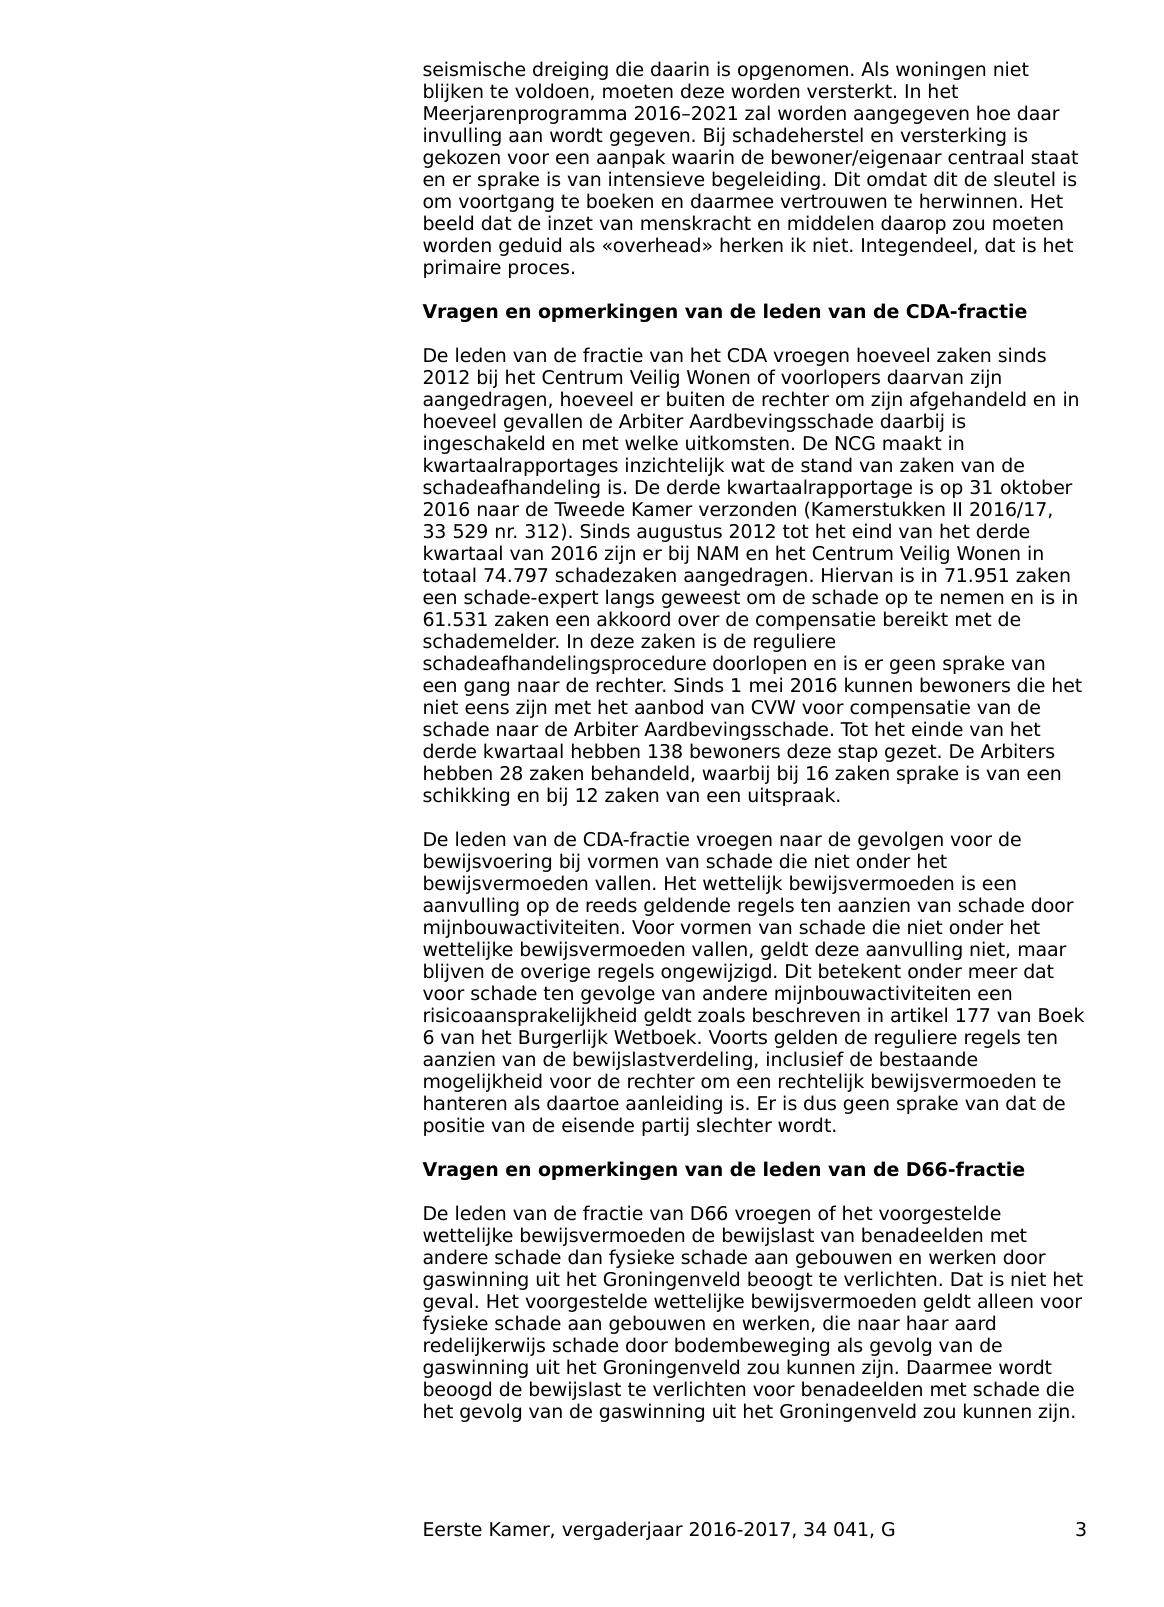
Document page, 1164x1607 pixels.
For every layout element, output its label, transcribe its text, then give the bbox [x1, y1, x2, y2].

text seismische dreiging die daarin is opgenomen. Als woningen niet blijken te voldoen, moeten deze worden versterkt. In het Meerjarenprogramma 2016–2021 zal worden aangegeven hoe daar invulling aan wordt gegeven. Bij schadeherstel en versterking is gekozen voor een aanpak waarin de bewoner/eigenaar centraal staat en er sprake is van intensieve begeleiding. Dit omdat dit de sleutel is om voortgang te boeken en daarmee vertrouwen te herwinnen. Het beeld dat de inzet van menskracht en middelen daarop zou moeten worden geduid als «overhead» herken ik niet. Integendeel, dat is het primaire proces. [422, 59, 1087, 279]
text De leden van de CDA-fractie vroegen naar de gevolgen voor de bewijsvoering bij vormen van schade die niet onder het bewijsvermoeden vallen. Het wettelijk bewijsvermoeden is een aanvulling op de reeds geldende regels ten aanzien van schade door mijnbouwactiviteiten. Voor vormen van schade die niet onder het wettelijke bewijsvermoeden vallen, geldt deze aanvulling niet, maar blijven de overige regels ongewijzigd. Dit betekent onder meer dat voor schade ten gevolge van andere mijnbouwactiviteiten een risicoaansprakelijkheid geldt zoals beschreven in artikel 177 van Boek 6 van het Burgerlijk Wetboek. Voorts gelden de reguliere regels ten aanzien van de bewijslastverdeling, inclusief de bestaande mogelijkheid voor de rechter om een rechtelijk bewijsvermoeden te hanteren als daartoe aanleiding is. Er is dus geen sprake van dat de positie van de eisende partij slechter wordt. [422, 829, 1087, 1137]
subtitle Vragen en opmerkingen van de leden van de D66-fractie [422, 1159, 1087, 1181]
subtitle Vragen en opmerkingen van de leden van de CDA-fractie [422, 301, 1087, 323]
text De leden van de fractie van D66 vroegen of het voorgestelde wettelijke bewijsvermoeden de bewijslast van benadeelden met andere schade dan fysieke schade aan gebouwen en werken door gaswinning uit het Groningenveld beoogt te verlichten. Dat is niet het geval. Het voorgestelde wettelijke bewijsvermoeden geldt alleen voor fysieke schade aan gebouwen en werken, die naar haar aard redelijkerwijs schade door bodembeweging als gevolg van de gaswinning uit het Groningenveld zou kunnen zijn. Daarmee wordt beoogd de bewijslast te verlichten voor benadeelden met schade die het gevolg van de gaswinning uit het Groningenveld zou kunnen zijn. [422, 1203, 1087, 1423]
text De leden van de fractie van het CDA vroegen hoeveel zaken sinds 2012 bij het Centrum Veilig Wonen of voorlopers daarvan zijn aangedragen, hoeveel er buiten de rechter om zijn afgehandeld en in hoeveel gevallen de Arbiter Aardbevingsschade daarbij is ingeschakeld en met welke uitkomsten. De NCG maakt in kwartaalrapportages inzichtelijk wat de stand van zaken van de schadeafhandeling is. De derde kwartaalrapportage is op 31 oktober 2016 naar de Tweede Kamer verzonden (Kamerstukken II 2016/17, 33 529 nr. 312). Sinds augustus 2012 tot het eind van het derde kwartaal van 2016 zijn er bij NAM en het Centrum Veilig Wonen in totaal 74.797 schadezaken aangedragen. Hiervan is in 71.951 zaken een schade-expert langs geweest om de schade op te nemen en is in 61.531 zaken een akkoord over de compensatie bereikt met de schademelder. In deze zaken is de reguliere schadeafhandelingsprocedure doorlopen en is er geen sprake van een gang naar de rechter. Sinds 1 mei 2016 kunnen bewoners die het niet eens zijn met het aanbod van CVW voor compensatie van de schade naar de Arbiter Aardbevingsschade. Tot het einde van het derde kwartaal hebben 138 bewoners deze stap gezet. De Arbiters hebben 28 zaken behandeld, waarbij bij 16 zaken sprake is van een schikking en bij 12 zaken van een uitspraak. [422, 345, 1087, 807]
